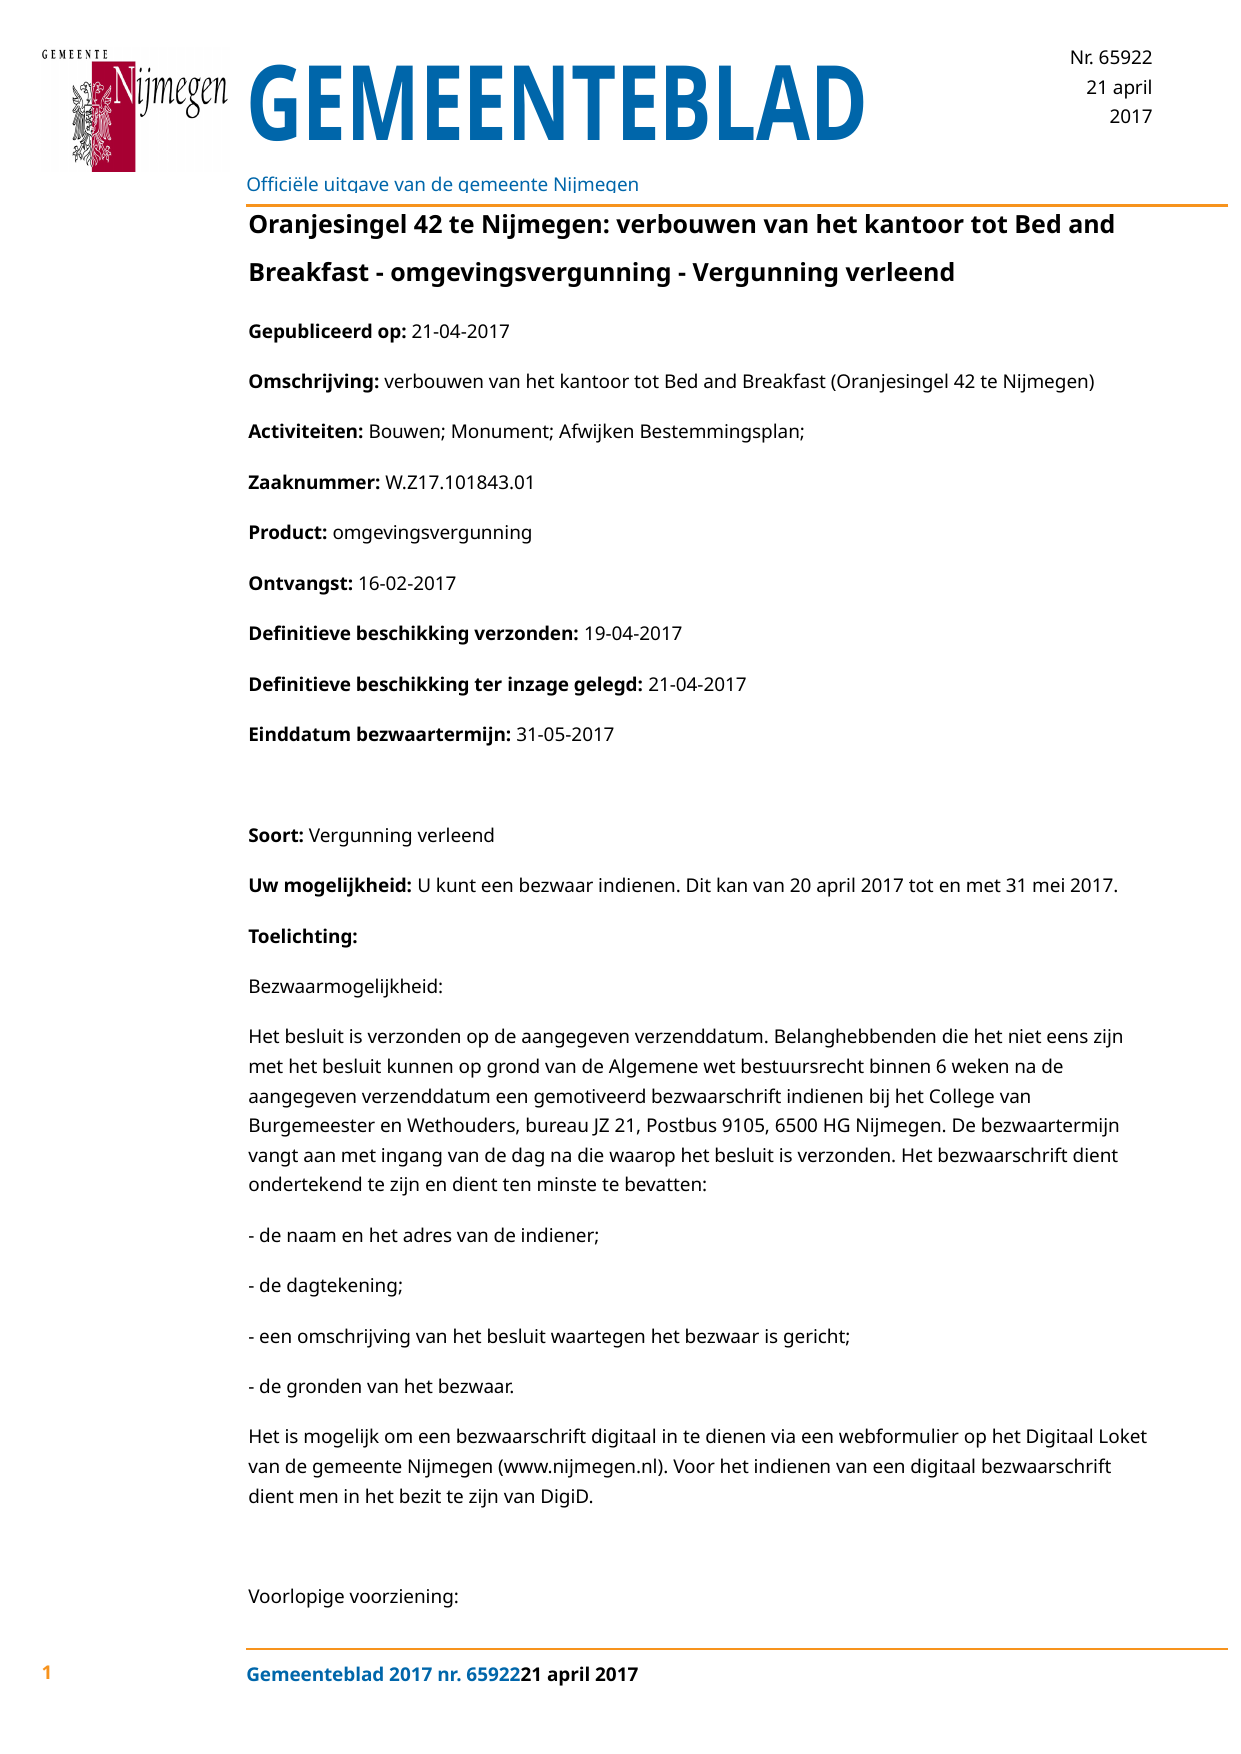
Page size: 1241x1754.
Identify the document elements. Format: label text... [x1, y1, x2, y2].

text Toelichting: [248, 923, 1152, 949]
text Voorlopige voorziening: [248, 1584, 1152, 1609]
text Product: omgevingsvergunning [248, 519, 1152, 545]
text Het besluit is verzonden op de aangegeven verzenddatum. Belanghebbenden die het niet eens zijn met het besluit kunnen op grond van de Algemene wet bestuursrecht binnen 6 weken na de aangegeven verzenddatum een gemotiveerd bezwaarschrift indienen bij het College van Burgemeester en Wethouders, bureau JZ 21, Postbus 9105, 6500 HG Nijmegen. De bezwaartermijn vangt aan met ingang van de dag na die waarop het besluit is verzonden. Het bezwaarschrift dient ondertekend te zijn en dient ten minste te bevatten: [248, 1024, 1152, 1197]
text Zaaknummer: W.Z17.101843.01 [248, 469, 1152, 495]
text Einddatum bezwaartermijn: 31-05-2017 [248, 721, 1152, 747]
text Activiteiten: Bouwen; Monument; Afwijken Bestemmingsplan; [248, 419, 1152, 444]
text Definitieve beschikking verzonden: 19-04-2017 [248, 620, 1152, 646]
text - de dagtekening; [248, 1272, 1152, 1298]
text Oranjesingel 42 te Nijmegen: verbouwen van het kantoor tot Bed and Breakfast - omgevingsvergunning - Vergunning verleend [248, 207, 1152, 288]
text - de gronden van het bezwaar. [248, 1373, 1152, 1399]
text Bezwaarmogelijkheid: [248, 973, 1152, 999]
text - een omschrijving van het besluit waartegen het bezwaar is gericht; [248, 1323, 1152, 1349]
text - de naam en het adres van de indiener; [248, 1222, 1152, 1248]
picture [41, 47, 231, 172]
text Het is mogelijk om een bezwaarschrift digitaal in te dienen via een webformulier op het Digitaal Loket van de gemeente Nijmegen (www.nijmegen.nl). Voor het indienen van een digitaal bezwaarschrift dient men in het bezit te zijn van DigiD. [248, 1424, 1152, 1509]
text Uw mogelijkheid: U kunt een bezwaar indienen. Dit kan van 20 april 2017 tot en met 31 mei 2017. [248, 872, 1152, 898]
text Definitieve beschikking ter inzage gelegd: 21-04-2017 [248, 671, 1152, 697]
text Gepubliceerd op: 21-04-2017 [248, 318, 1152, 344]
text Ontvangst: 16-02-2017 [248, 570, 1152, 596]
text Soort: Vergunning verleend [248, 822, 1152, 848]
text Omschrijving: verbouwen van het kantoor tot Bed and Breakfast (Oranjesingel 42 te Nijmegen) [248, 368, 1152, 394]
